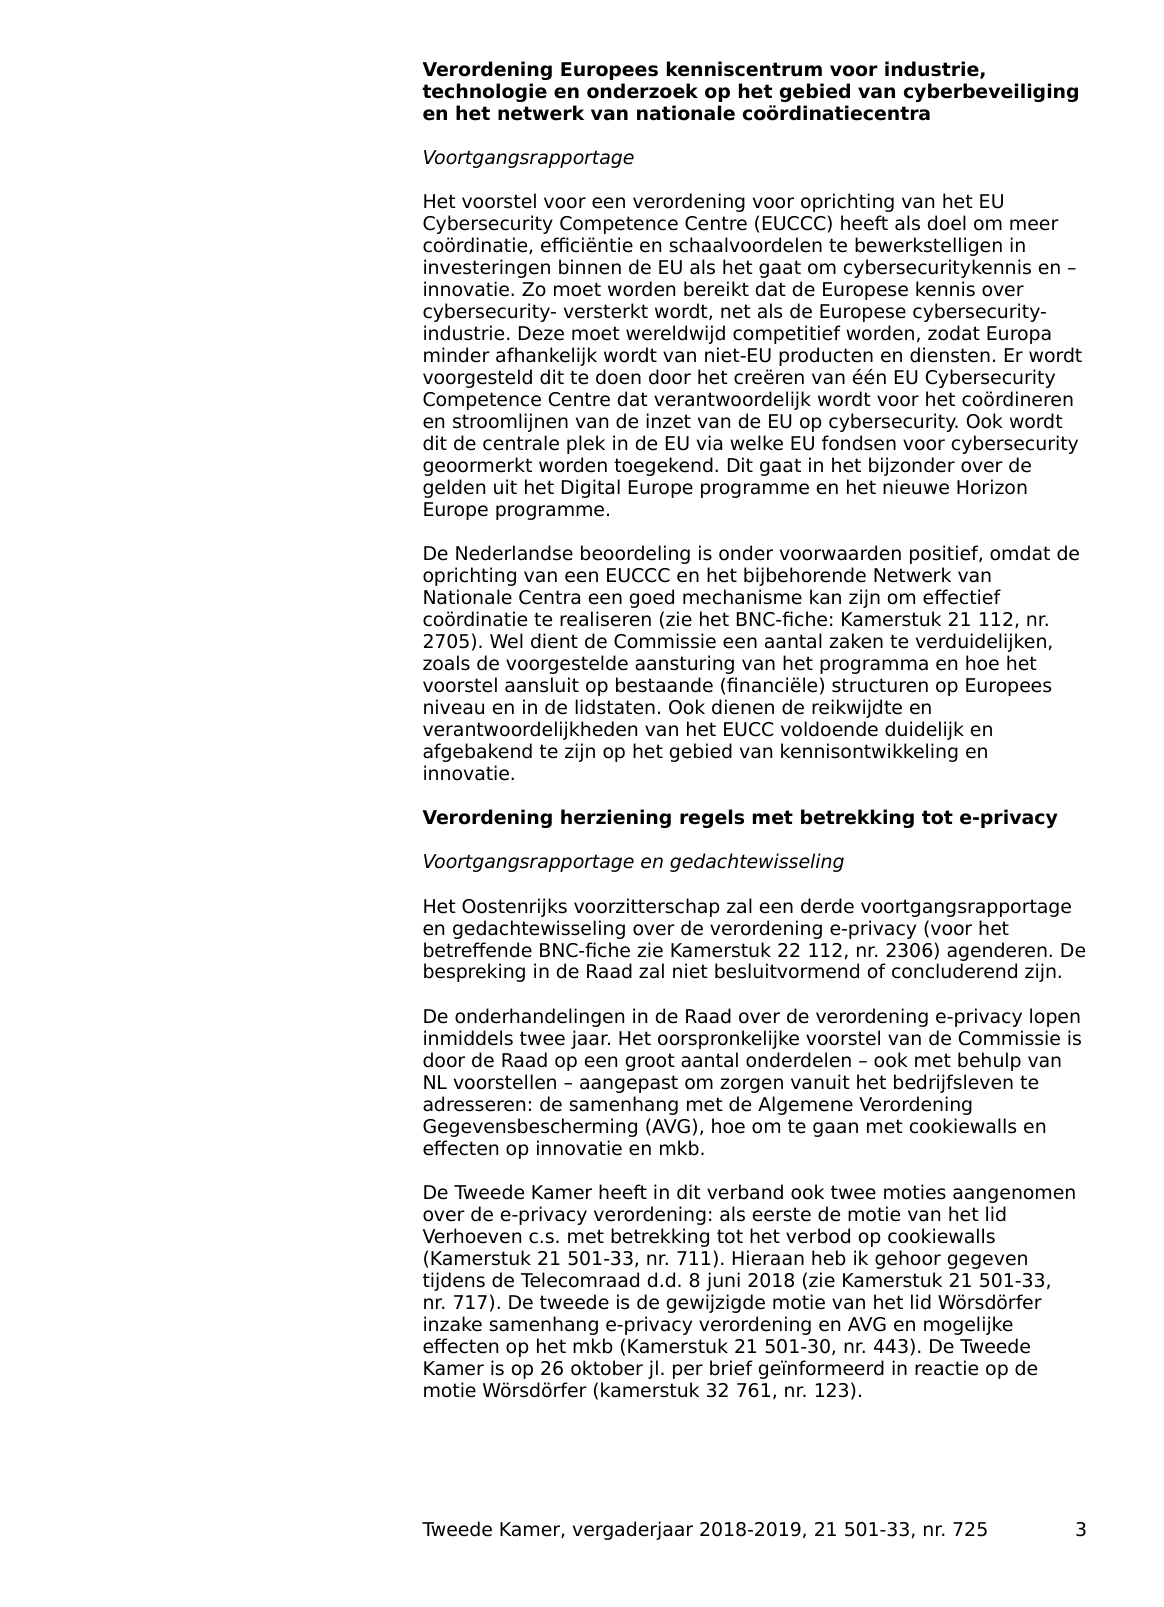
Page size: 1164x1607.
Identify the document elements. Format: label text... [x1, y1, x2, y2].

subtitle Voortgangsrapportage en gedachtewisseling [422, 851, 1087, 873]
text De onderhandelingen in de Raad over de verordening e-privacy lopen inmiddels twee jaar. Het oorspronkelijke voorstel van de Commissie is door de Raad op een groot aantal onderdelen – ook met behulp van NL voorstellen – aangepast om zorgen vanuit het bedrijfsleven te adresseren: de samenhang met de Algemene Verordening Gegevensbescherming (AVG), hoe om te gaan met cookiewalls en effecten op innovatie en mkb. [422, 1006, 1087, 1159]
subtitle Voortgangsrapportage [422, 147, 1087, 169]
text Het Oostenrijks voorzitterschap zal een derde voortgangsrapportage en gedachtewisseling over de verordening e-privacy (voor het betreffende BNC-fiche zie Kamerstuk 22 112, nr. 2306) agenderen. De bespreking in de Raad zal niet besluitvormend of concluderend zijn. [422, 896, 1087, 983]
text Het voorstel voor een verordening voor oprichting van het EU Cybersecurity Competence Centre (EUCCC) heeft als doel om meer coördinatie, efficiëntie en schaalvoordelen te bewerkstelligen in investeringen binnen de EU als het gaat om cybersecuritykennis en – innovatie. Zo moet worden bereikt dat de Europese kennis over cybersecurity- versterkt wordt, net als de Europese cybersecurity-industrie. Deze moet wereldwijd competitief worden, zodat Europa minder afhankelijk wordt van niet-EU producten en diensten. Er wordt voorgesteld dit te doen door het creëren van één EU Cybersecurity Competence Centre dat verantwoordelijk wordt voor het coördineren en stroomlijnen van de inzet van de EU op cybersecurity. Ook wordt dit de centrale plek in de EU via welke EU fondsen voor cybersecurity geoormerkt worden toegekend. Dit gaat in het bijzonder over de gelden uit het Digital Europe programme en het nieuwe Horizon Europe programme. [422, 191, 1087, 521]
text De Nederlandse beoordeling is onder voorwaarden positief, omdat de oprichting van een EUCCC en het bijbehorende Netwerk van Nationale Centra een goed mechanisme kan zijn om effectief coördinatie te realiseren (zie het BNC-fiche: Kamerstuk 21 112, nr. 2705). Wel dient de Commissie een aantal zaken te verduidelijken, zoals de voorgestelde aansturing van het programma en hoe het voorstel aansluit op bestaande (financiële) structuren op Europees niveau en in de lidstaten. Ook dienen de reikwijdte en verantwoordelijkheden van het EUCC voldoende duidelijk en afgebakend te zijn op het gebied van kennisontwikkeling en innovatie. [422, 543, 1087, 785]
text De Tweede Kamer heeft in dit verband ook twee moties aangenomen over de e-privacy verordening: als eerste de motie van het lid Verhoeven c.s. met betrekking tot het verbod op cookiewalls (Kamerstuk 21 501-33, nr. 711). Hieraan heb ik gehoor gegeven tijdens de Telecomraad d.d. 8 juni 2018 (zie Kamerstuk 21 501-33, nr. 717). De tweede is de gewijzigde motie van het lid Wörsdörfer inzake samenhang e-privacy verordening en AVG en mogelijke effecten op het mkb (Kamerstuk 21 501-30, nr. 443). De Tweede Kamer is op 26 oktober jl. per brief geïnformeerd in reactie op de motie Wörsdörfer (kamerstuk 32 761, nr. 123). [422, 1182, 1087, 1401]
subtitle Verordening herziening regels met betrekking tot e-privacy [422, 807, 1087, 829]
subtitle Verordening Europees kenniscentrum voor industrie, technologie en onderzoek op het gebied van cyberbeveiliging en het netwerk van nationale coördinatiecentra [422, 59, 1087, 125]
